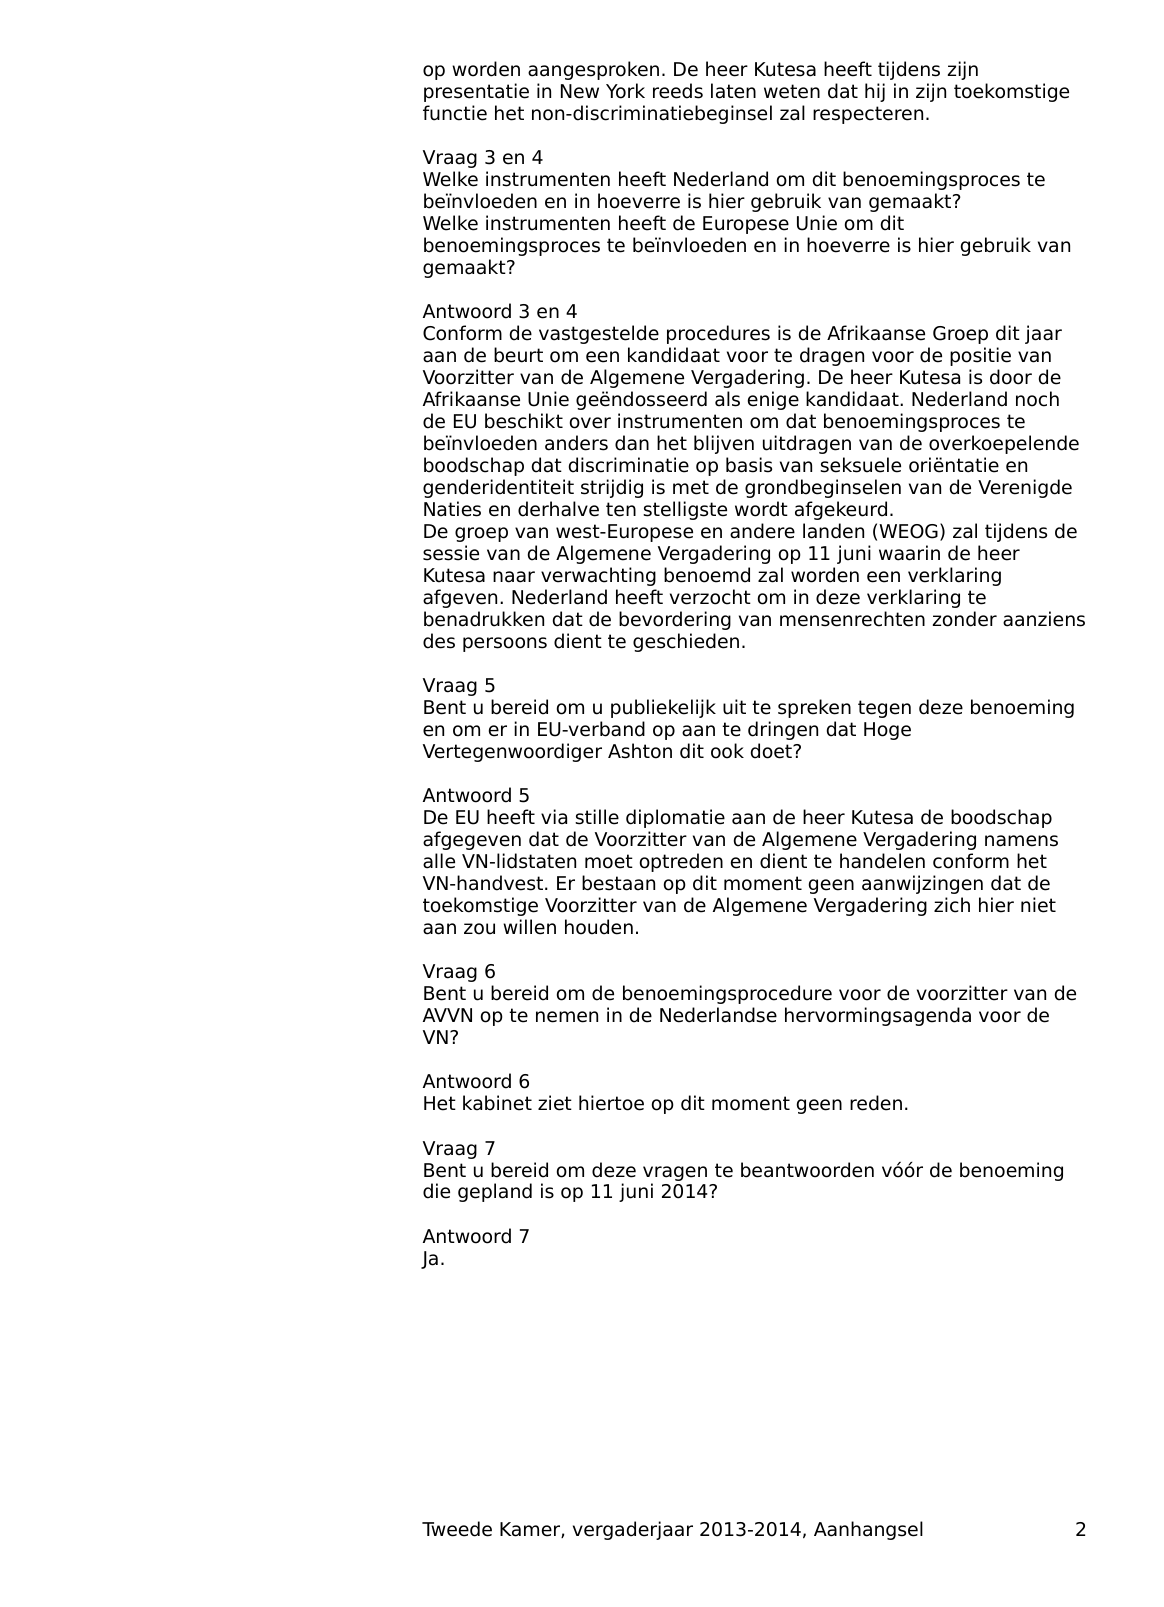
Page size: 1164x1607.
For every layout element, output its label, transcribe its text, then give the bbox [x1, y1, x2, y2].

text Vraag 7 [422, 1137, 1087, 1159]
text Bent u bereid om deze vragen te beantwoorden vóór de benoeming die gepland is op 11 juni 2014? [422, 1159, 1087, 1203]
text Welke instrumenten heeft Nederland om dit benoemingsproces te beïnvloeden en in hoeverre is hier gebruik van gemaakt? [422, 169, 1087, 213]
text Welke instrumenten heeft de Europese Unie om dit benoemingsproces te beïnvloeden en in hoeverre is hier gebruik van gemaakt? [422, 213, 1087, 279]
text Het kabinet ziet hiertoe op dit moment geen reden. [422, 1093, 1087, 1115]
text Bent u bereid om u publiekelijk uit te spreken tegen deze benoeming en om er in EU-verband op aan te dringen dat Hoge Vertegenwoordiger Ashton dit ook doet? [422, 697, 1087, 763]
text Antwoord 6 [422, 1071, 1087, 1093]
text Conform de vastgestelde procedures is de Afrikaanse Groep dit jaar aan de beurt om een kandidaat voor te dragen voor de positie van Voorzitter van de Algemene Vergadering. De heer Kutesa is door de Afrikaanse Unie geëndosseerd als enige kandidaat. Nederland noch de EU beschikt over instrumenten om dat benoemingsproces te beïnvloeden anders dan het blijven uitdragen van de overkoepelende boodschap dat discriminatie op basis van seksuele oriëntatie en genderidentiteit strijdig is met de grondbeginselen van de Verenigde Naties en derhalve ten stelligste wordt afgekeurd. [422, 323, 1087, 521]
text Antwoord 3 en 4 [422, 301, 1087, 323]
text Antwoord 5 [422, 785, 1087, 807]
text Ja. [422, 1248, 1087, 1269]
text Vraag 5 [422, 675, 1087, 697]
text op worden aangesproken. De heer Kutesa heeft tijdens zijn presentatie in New York reeds laten weten dat hij in zijn toekomstige functie het non-discriminatiebeginsel zal respecteren. [422, 59, 1087, 125]
text Antwoord 7 [422, 1226, 1087, 1248]
text Vraag 6 [422, 961, 1087, 983]
text Bent u bereid om de benoemingsprocedure voor de voorzitter van de AVVN op te nemen in de Nederlandse hervormingsagenda voor de VN? [422, 983, 1087, 1049]
text Vraag 3 en 4 [422, 147, 1087, 169]
text De EU heeft via stille diplomatie aan de heer Kutesa de boodschap afgegeven dat de Voorzitter van de Algemene Vergadering namens alle VN-lidstaten moet optreden en dient te handelen conform het VN-handvest. Er bestaan op dit moment geen aanwijzingen dat de toekomstige Voorzitter van de Algemene Vergadering zich hier niet aan zou willen houden. [422, 807, 1087, 939]
text De groep van west-Europese en andere landen (WEOG) zal tijdens de sessie van de Algemene Vergadering op 11 juni waarin de heer Kutesa naar verwachting benoemd zal worden een verklaring afgeven. Nederland heeft verzocht om in deze verklaring te benadrukken dat de bevordering van mensenrechten zonder aanziens des persoons dient te geschieden. [422, 521, 1087, 653]
